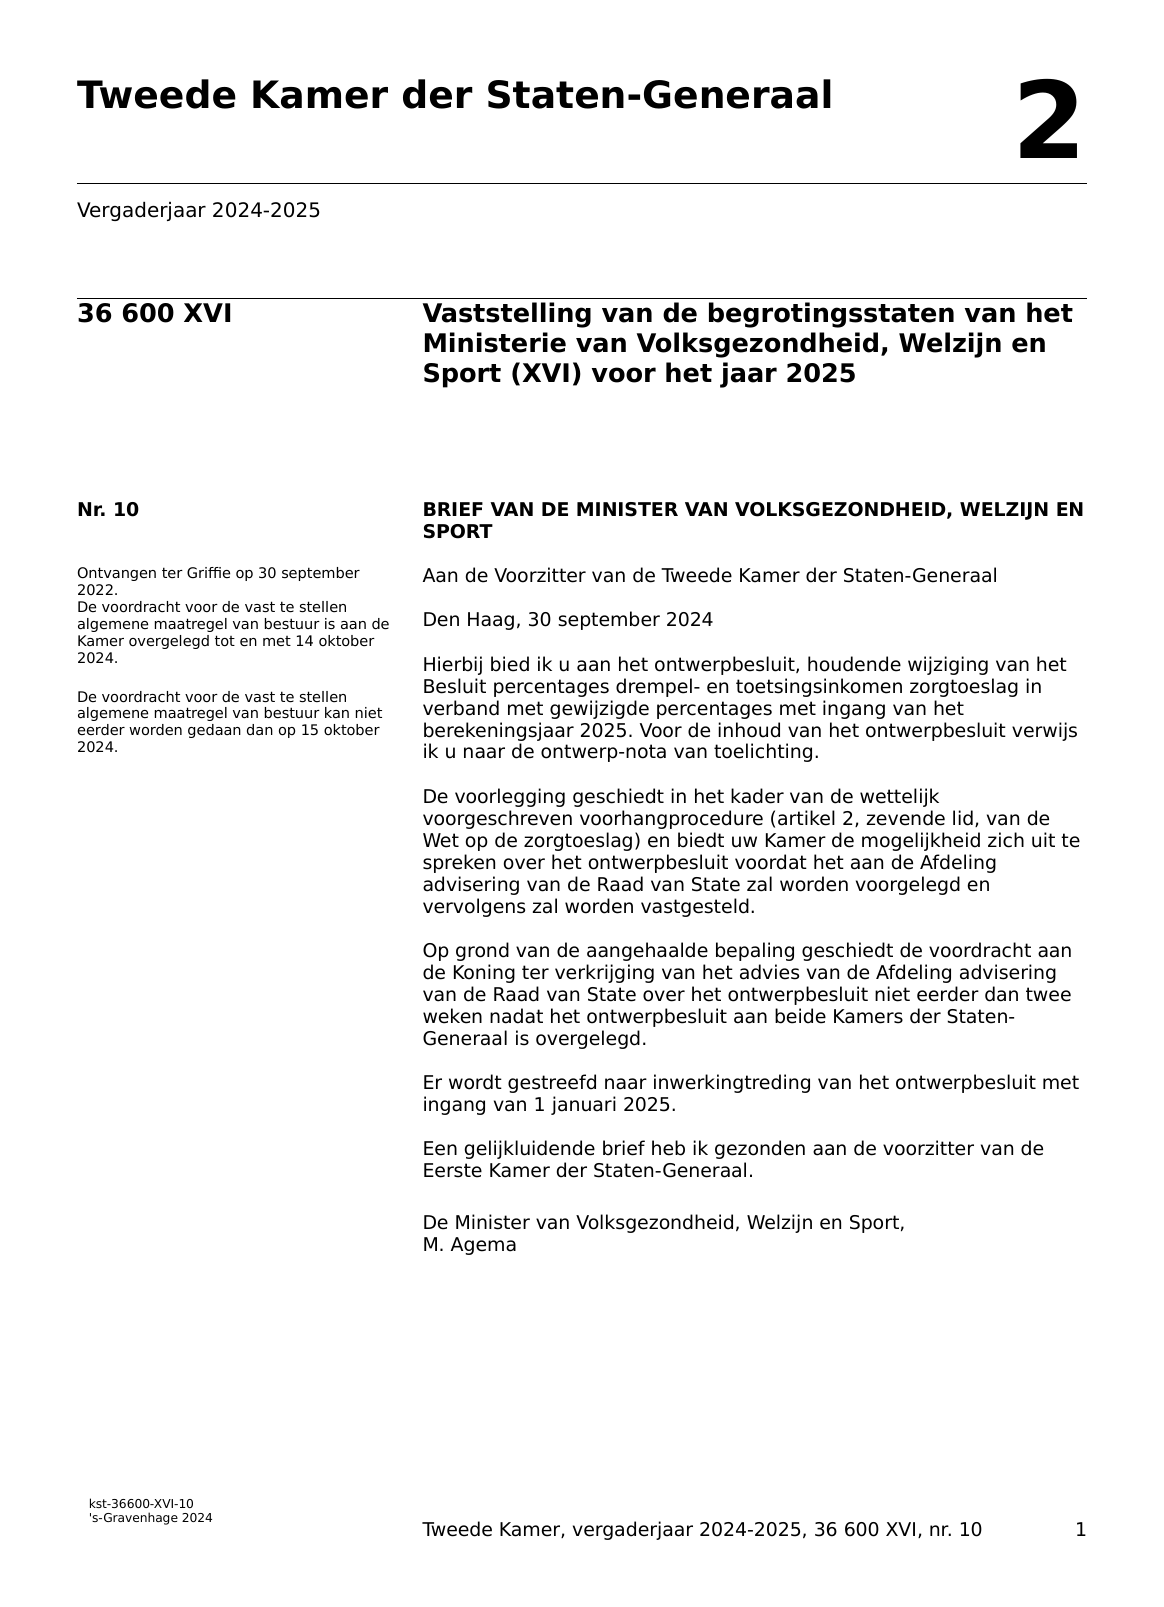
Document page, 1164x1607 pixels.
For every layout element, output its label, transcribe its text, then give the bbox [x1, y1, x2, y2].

text Aan de Voorzitter van de Tweede Kamer der Staten-Generaal [422, 565, 1087, 587]
text Hierbij bied ik u aan het ontwerpbesluit, houdende wijziging van het Besluit percentages drempel- en toetsingsinkomen zorgtoeslag in verband met gewijzigde percentages met ingang van het berekeningsjaar 2025. Voor de inhoud van het ontwerpbesluit verwijs ik u naar de ontwerp-nota van toelichting. [422, 653, 1087, 763]
table_header Tweede Kamer der Staten-Generaal [77, 59, 886, 183]
text Den Haag, 30 september 2024 [422, 609, 1087, 631]
text De voorlegging geschiedt in het kader van de wettelijk voorgeschreven voorhangprocedure (artikel 2, zevende lid, van de Wet op de zorgtoeslag) en biedt uw Kamer de mogelijkheid zich uit te spreken over het ontwerpbesluit voordat het aan de Afdeling advisering van de Raad van State zal worden voorgelegd en vervolgens zal worden vastgesteld. [422, 786, 1087, 917]
text De voordracht voor de vast te stellen algemene maatregel van bestuur kan niet eerder worden gedaan dan op 15 oktober 2024. [77, 689, 399, 756]
text 's-Gravenhage 2024 [88, 1511, 323, 1525]
text De Minister van Volksgezondheid, Welzijn en Sport, M. Agema [422, 1212, 1087, 1256]
text Een gelijkluidende brief heb ik gezonden aan de voorzitter van de Eerste Kamer der Staten-Generaal. [422, 1138, 1087, 1182]
text De voordracht voor de vast te stellen algemene maatregel van bestuur is aan de Kamer overgelegd tot en met 14 oktober 2024. [77, 599, 399, 666]
text Op grond van de aangehaalde bepaling geschiedt de voordracht aan de Koning ter verkrijging van het advies van de Afdeling advisering van de Raad van State over het ontwerpbesluit niet eerder dan twee weken nadat het ontwerpbesluit aan beide Kamers der Staten-Generaal is overgelegd. [422, 940, 1087, 1049]
text kst-36600-XVI-10 [88, 1497, 323, 1511]
text [77, 666, 399, 689]
subtitle 36 600 XVI Vaststelling van de begrotingsstaten van het Ministerie van Volksgezondheid, Welzijn en Sport (XVI) voor het jaar 2025 [77, 299, 1087, 388]
text Ontvangen ter Griffie op 30 september 2022. [77, 565, 399, 599]
text Er wordt gestreefd naar inwerkingtreding van het ontwerpbesluit met ingang van 1 januari 2025. [422, 1072, 1087, 1116]
table_header 2 [886, 59, 1087, 183]
subtitle Nr. 10 BRIEF VAN DE MINISTER VAN VOLKSGEZONDHEID, WELZIJN EN SPORT [77, 499, 1087, 543]
table_cell Vergaderjaar 2024-2025 [77, 184, 1087, 298]
